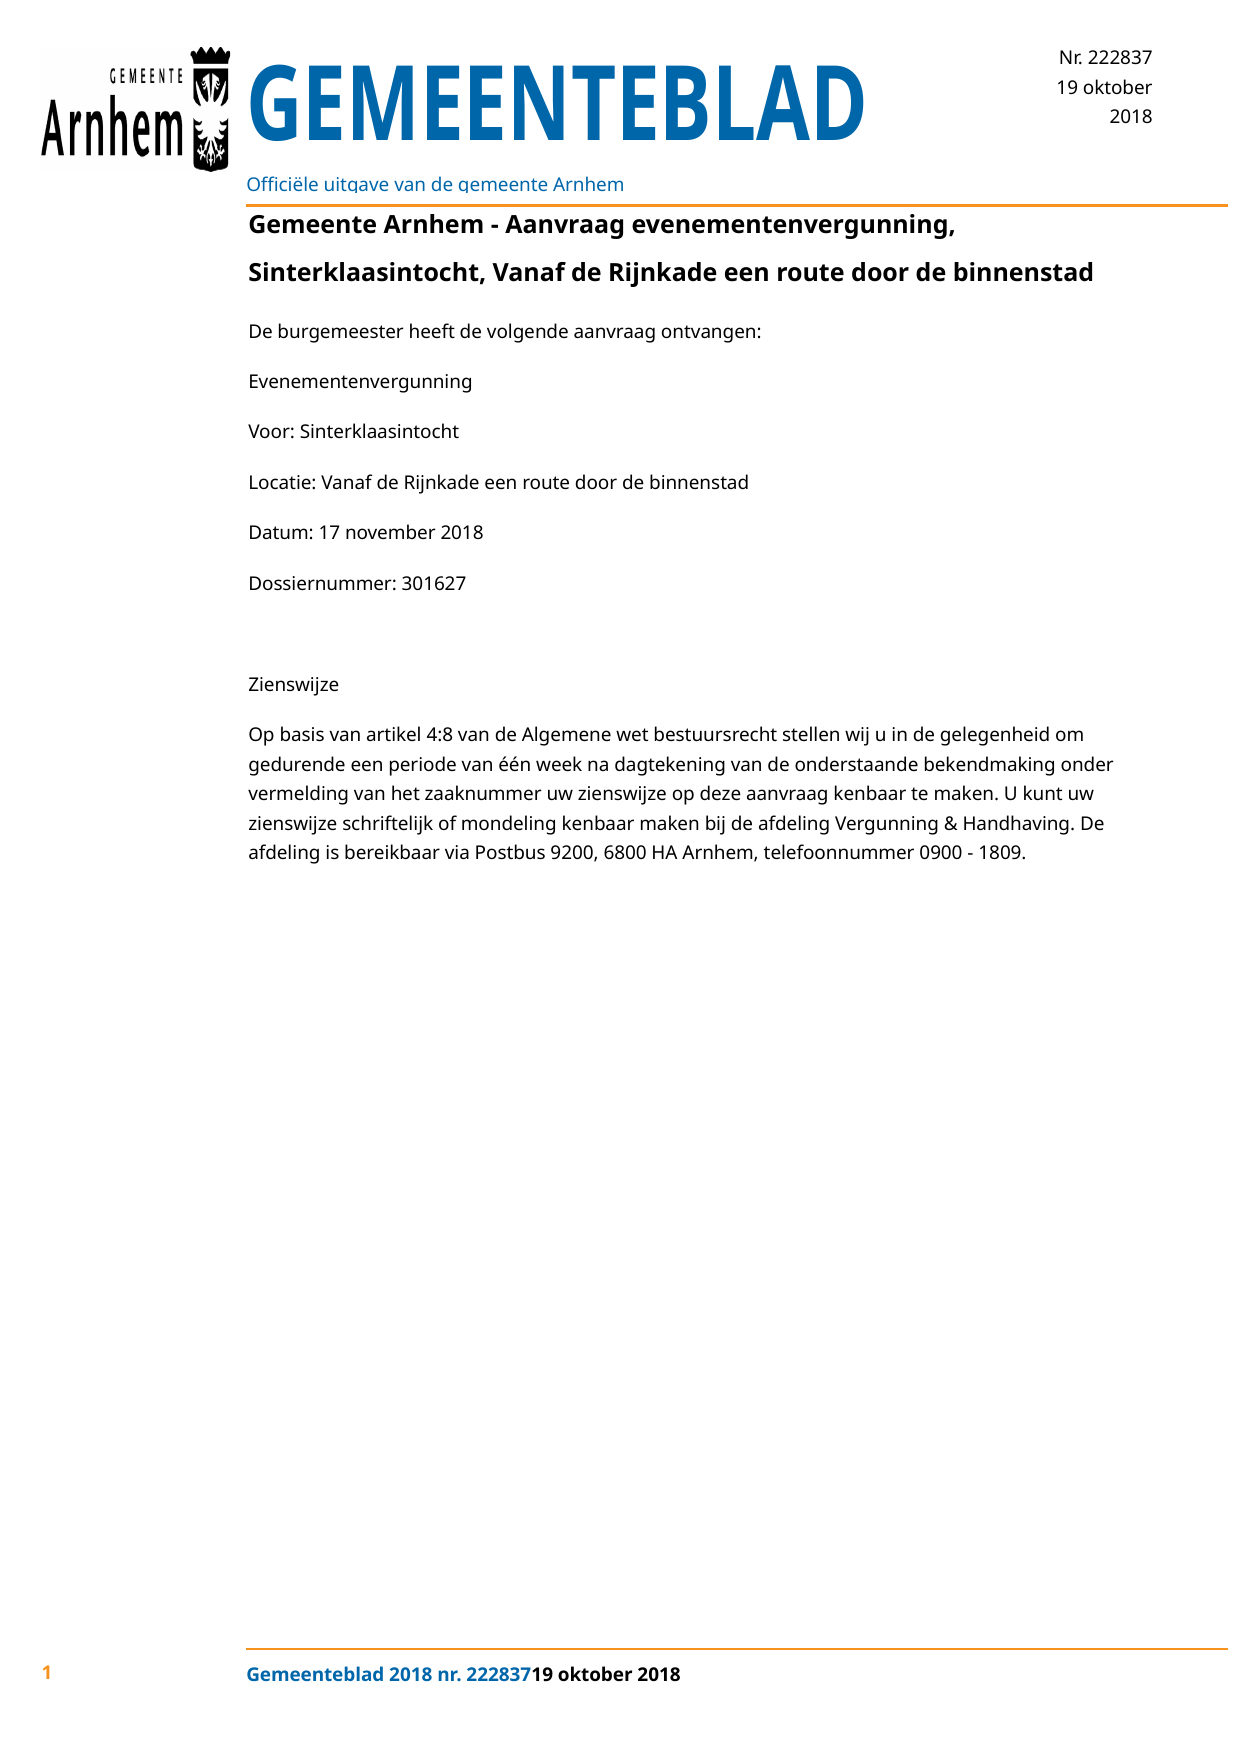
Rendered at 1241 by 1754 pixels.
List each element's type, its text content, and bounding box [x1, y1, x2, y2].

text Locatie: Vanaf de Rijnkade een route door de binnenstad [248, 469, 1152, 495]
picture [41, 47, 231, 172]
text Evenementenvergunning [248, 368, 1152, 394]
text Voor: Sinterklaasintocht [248, 419, 1152, 444]
text Datum: 17 november 2018 [248, 519, 1152, 545]
text Dossiernummer: 301627 [248, 570, 1152, 596]
text Gemeente Arnhem - Aanvraag evenementenvergunning, Sinterklaasintocht, Vanaf de Rijnkade een route door de binnenstad [248, 207, 1152, 288]
text Op basis van artikel 4:8 van de Algemene wet bestuursrecht stellen wij u in de gelegenheid om gedurende een periode van één week na dagtekening van de onderstaande bekendmaking onder vermelding van het zaaknummer uw zienswijze op deze aanvraag kenbaar te maken. U kunt uw zienswijze schriftelijk of mondeling kenbaar maken bij de afdeling Vergunning & Handhaving. De afdeling is bereikbaar via Postbus 9200, 6800 HA Arnhem, telefoonnummer 0900 - 1809. [248, 721, 1152, 865]
text De burgemeester heeft de volgende aanvraag ontvangen: [248, 318, 1152, 344]
text Zienswijze [248, 671, 1152, 697]
